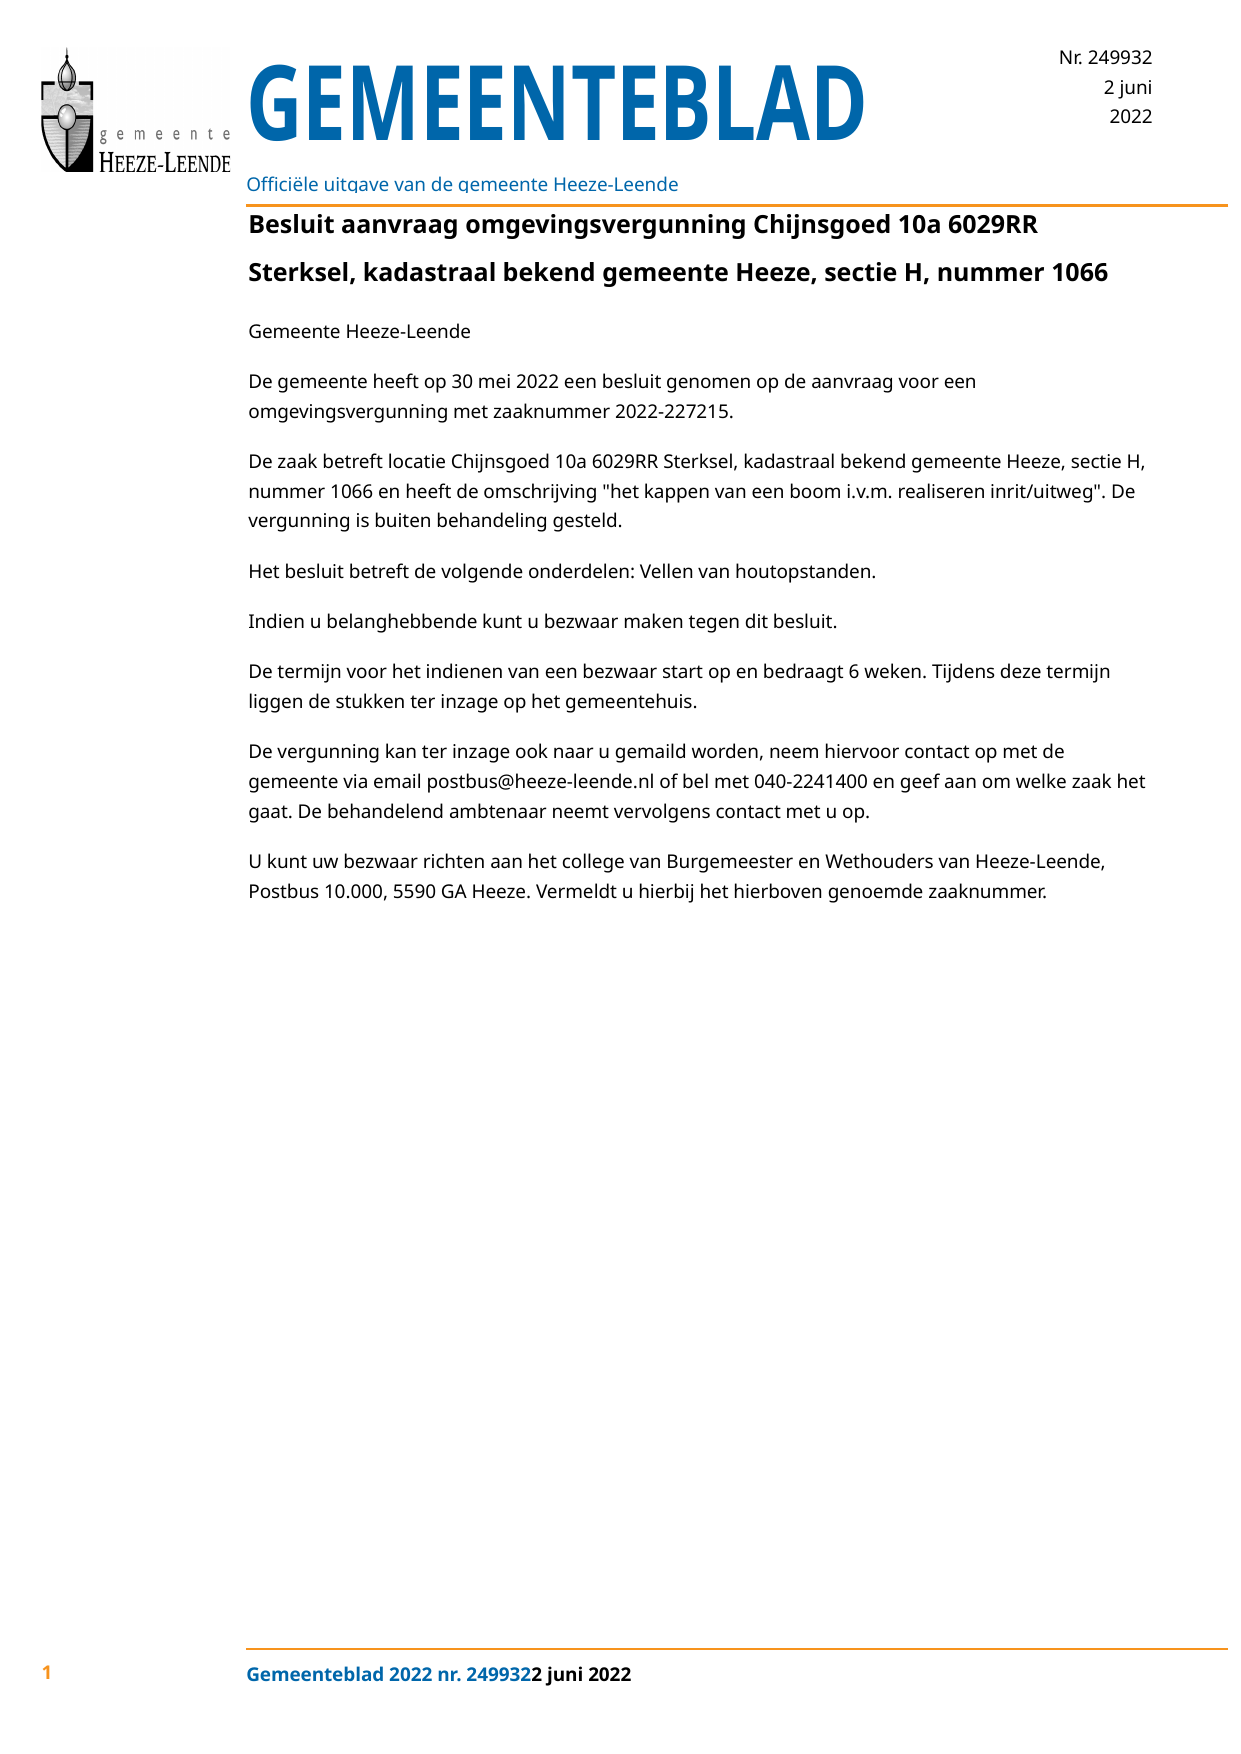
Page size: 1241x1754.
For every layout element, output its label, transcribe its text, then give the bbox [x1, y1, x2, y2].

text Het besluit betreft de volgende onderdelen: Vellen van houtopstanden. [248, 558, 1152, 584]
text Gemeente Heeze-Leende [248, 318, 1152, 344]
text De zaak betreft locatie Chijnsgoed 10a 6029RR Sterksel, kadastraal bekend gemeente Heeze, sectie H, nummer 1066 en heeft de omschrijving "het kappen van een boom i.v.m. realiseren inrit/uitweg". De vergunning is buiten behandeling gesteld. [248, 448, 1152, 533]
text De vergunning kan ter inzage ook naar u gemaild worden, neem hiervoor contact op met de gemeente via email postbus@heeze-leende.nl of bel met 040-2241400 en geef aan om welke zaak het gaat. De behandelend ambtenaar neemt vervolgens contact met u op. [248, 739, 1152, 824]
text De gemeente heeft op 30 mei 2022 een besluit genomen op de aanvraag voor een omgevingsvergunning met zaaknummer 2022-227215. [248, 368, 1152, 424]
text U kunt uw bezwaar richten aan het college van Burgemeester en Wethouders van Heeze-Leende, Postbus 10.000, 5590 GA Heeze. Vermeldt u hierbij het hierboven genoemde zaaknummer. [248, 848, 1152, 904]
picture [41, 47, 231, 172]
text De termijn voor het indienen van een bezwaar start op en bedraagt 6 weken. Tijdens deze termijn liggen de stukken ter inzage op het gemeentehuis. [248, 659, 1152, 714]
text Indien u belanghebbende kunt u bezwaar maken tegen dit besluit. [248, 608, 1152, 634]
text Besluit aanvraag omgevingsvergunning Chijnsgoed 10a 6029RR Sterksel, kadastraal bekend gemeente Heeze, sectie H, nummer 1066 [248, 207, 1152, 288]
